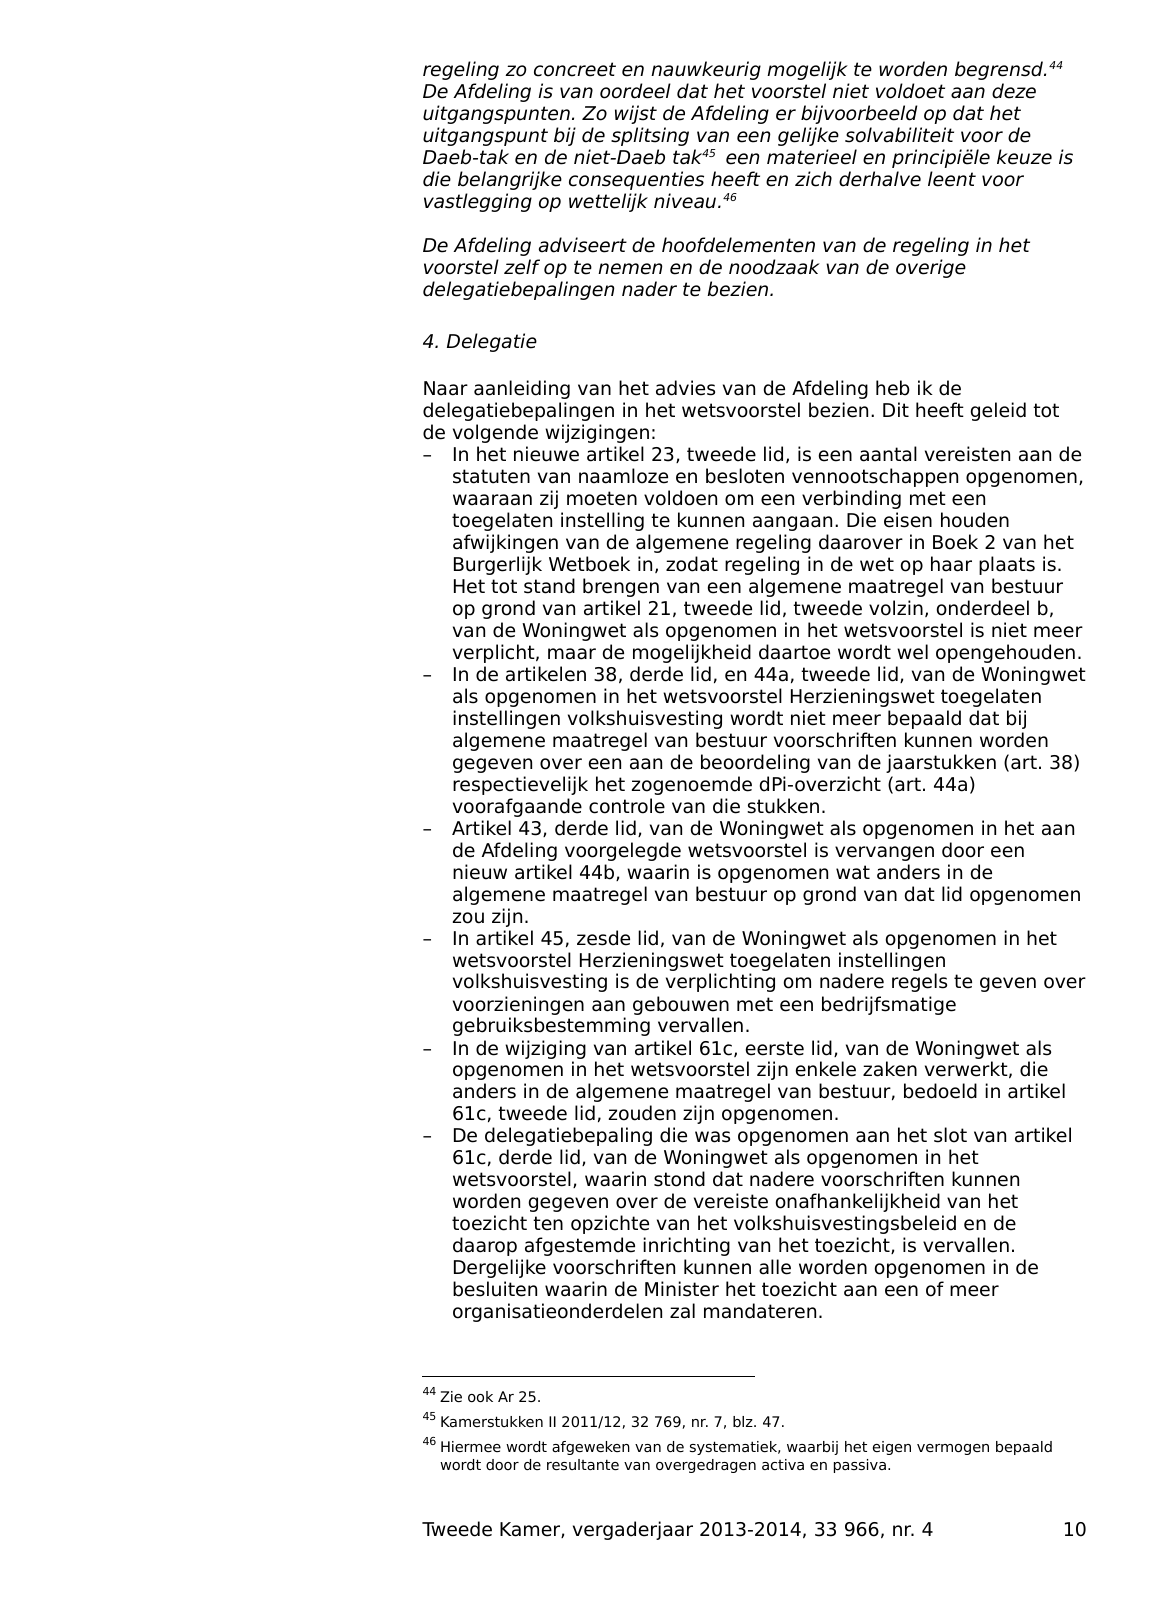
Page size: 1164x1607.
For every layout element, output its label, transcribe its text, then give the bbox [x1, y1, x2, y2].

text Naar aanleiding van het advies van de Afdeling heb ik de delegatiebepalingen in het wetsvoorstel bezien. Dit heeft geleid tot de volgende wijzigingen: [422, 378, 1087, 444]
text – In artikel 45, zesde lid, van de Woningwet als opgenomen in het wetsvoorstel Herzieningswet toegelaten instellingen volkshuisvesting is de verplichting om nadere regels te geven over voorzieningen aan gebouwen met een bedrijfsmatige gebruiksbestemming vervallen. [422, 927, 1087, 1037]
text De Afdeling adviseert de hoofdelementen van de regeling in het voorstel zelf op te nemen en de noodzaak van de overige delegatiebepalingen nader te bezien. [422, 235, 1087, 301]
text regeling zo concreet en nauwkeurig mogelijk te worden begrensd. De Afdeling is van oordeel dat het voorstel niet voldoet aan deze uitgangspunten. Zo wijst de Afdeling er bijvoorbeeld op dat het uitgangspunt bij de splitsing van een gelijke solvabiliteit voor de Daeb-tak en de niet-Daeb tak een materieel en principiële keuze is die belangrijke consequenties heeft en zich derhalve leent voor vastlegging op wettelijk niveau. [422, 59, 1087, 213]
text – Artikel 43, derde lid, van de Woningwet als opgenomen in het aan de Afdeling voorgelegde wetsvoorstel is vervangen door een nieuw artikel 44b, waarin is opgenomen wat anders in de algemene maatregel van bestuur op grond van dat lid opgenomen zou zijn. [422, 818, 1087, 927]
subtitle 4. Delegatie [422, 331, 1087, 353]
text Hiermee wordt afgeweken van de systematiek, waarbij het eigen vermogen bepaald wordt door de resultante van overgedragen activa en passiva. [422, 1435, 1087, 1474]
text – De delegatiebepaling die was opgenomen aan het slot van artikel 61c, derde lid, van de Woningwet als opgenomen in het wetsvoorstel, waarin stond dat nadere voorschriften kunnen worden gegeven over de vereiste onafhankelijkheid van het toezicht ten opzichte van het volkshuisvestingsbeleid en de daarop afgestemde inrichting van het toezicht, is vervallen. Dergelijke voorschriften kunnen alle worden opgenomen in de besluiten waarin de Minister het toezicht aan een of meer organisatieonderdelen zal mandateren. [422, 1125, 1087, 1323]
text – In de wijziging van artikel 61c, eerste lid, van de Woningwet als opgenomen in het wetsvoorstel zijn enkele zaken verwerkt, die anders in de algemene maatregel van bestuur, bedoeld in artikel 61c, tweede lid, zouden zijn opgenomen. [422, 1037, 1087, 1125]
text Zie ook Ar 25. [422, 1385, 1087, 1407]
text – In het nieuwe artikel 23, tweede lid, is een aantal vereisten aan de statuten van naamloze en besloten vennootschappen opgenomen, waaraan zij moeten voldoen om een verbinding met een toegelaten instelling te kunnen aangaan. Die eisen houden afwijkingen van de algemene regeling daarover in Boek 2 van het Burgerlijk Wetboek in, zodat regeling in de wet op haar plaats is. Het tot stand brengen van een algemene maatregel van bestuur op grond van artikel 21, tweede lid, tweede volzin, onderdeel b, van de Woningwet als opgenomen in het wetsvoorstel is niet meer verplicht, maar de mogelijkheid daartoe wordt wel opengehouden. [422, 444, 1087, 664]
text Kamerstukken II 2011/12, 32 769, nr. 7, blz. 47. [422, 1410, 1087, 1432]
text – In de artikelen 38, derde lid, en 44a, tweede lid, van de Woningwet als opgenomen in het wetsvoorstel Herzieningswet toegelaten instellingen volkshuisvesting wordt niet meer bepaald dat bij algemene maatregel van bestuur voorschriften kunnen worden gegeven over een aan de beoordeling van de jaarstukken (art. 38) respectievelijk het zogenoemde dPi-overzicht (art. 44a) voorafgaande controle van die stukken. [422, 664, 1087, 818]
